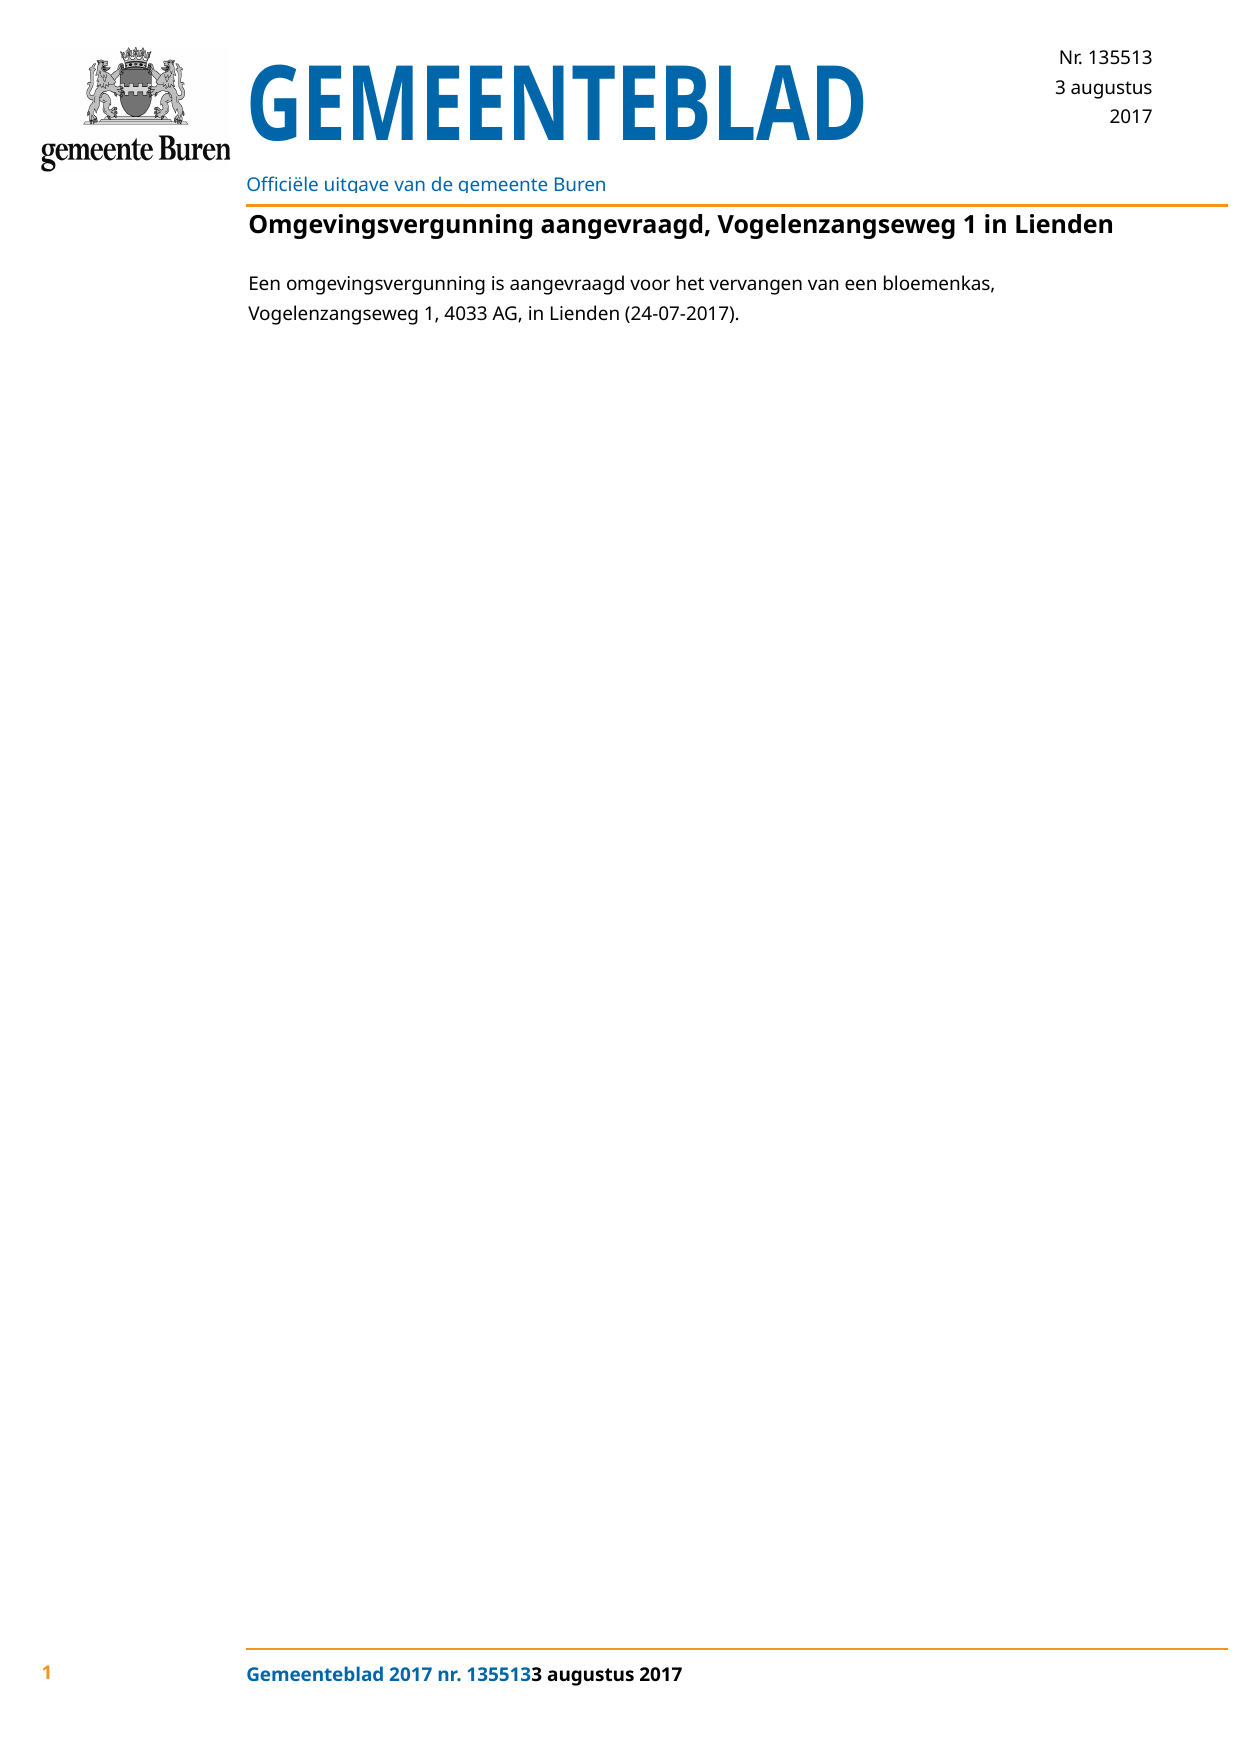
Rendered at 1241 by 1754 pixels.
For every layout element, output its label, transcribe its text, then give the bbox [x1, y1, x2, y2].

text Omgevingsvergunning aangevraagd, Vogelenzangseweg 1 in Lienden [248, 207, 1152, 241]
text Een omgevingsvergunning is aangevraagd voor het vervangen van een bloemenkas, Vogelenzangseweg 1, 4033 AG, in Lienden (24-07-2017). [248, 270, 1152, 326]
picture [41, 47, 231, 172]
